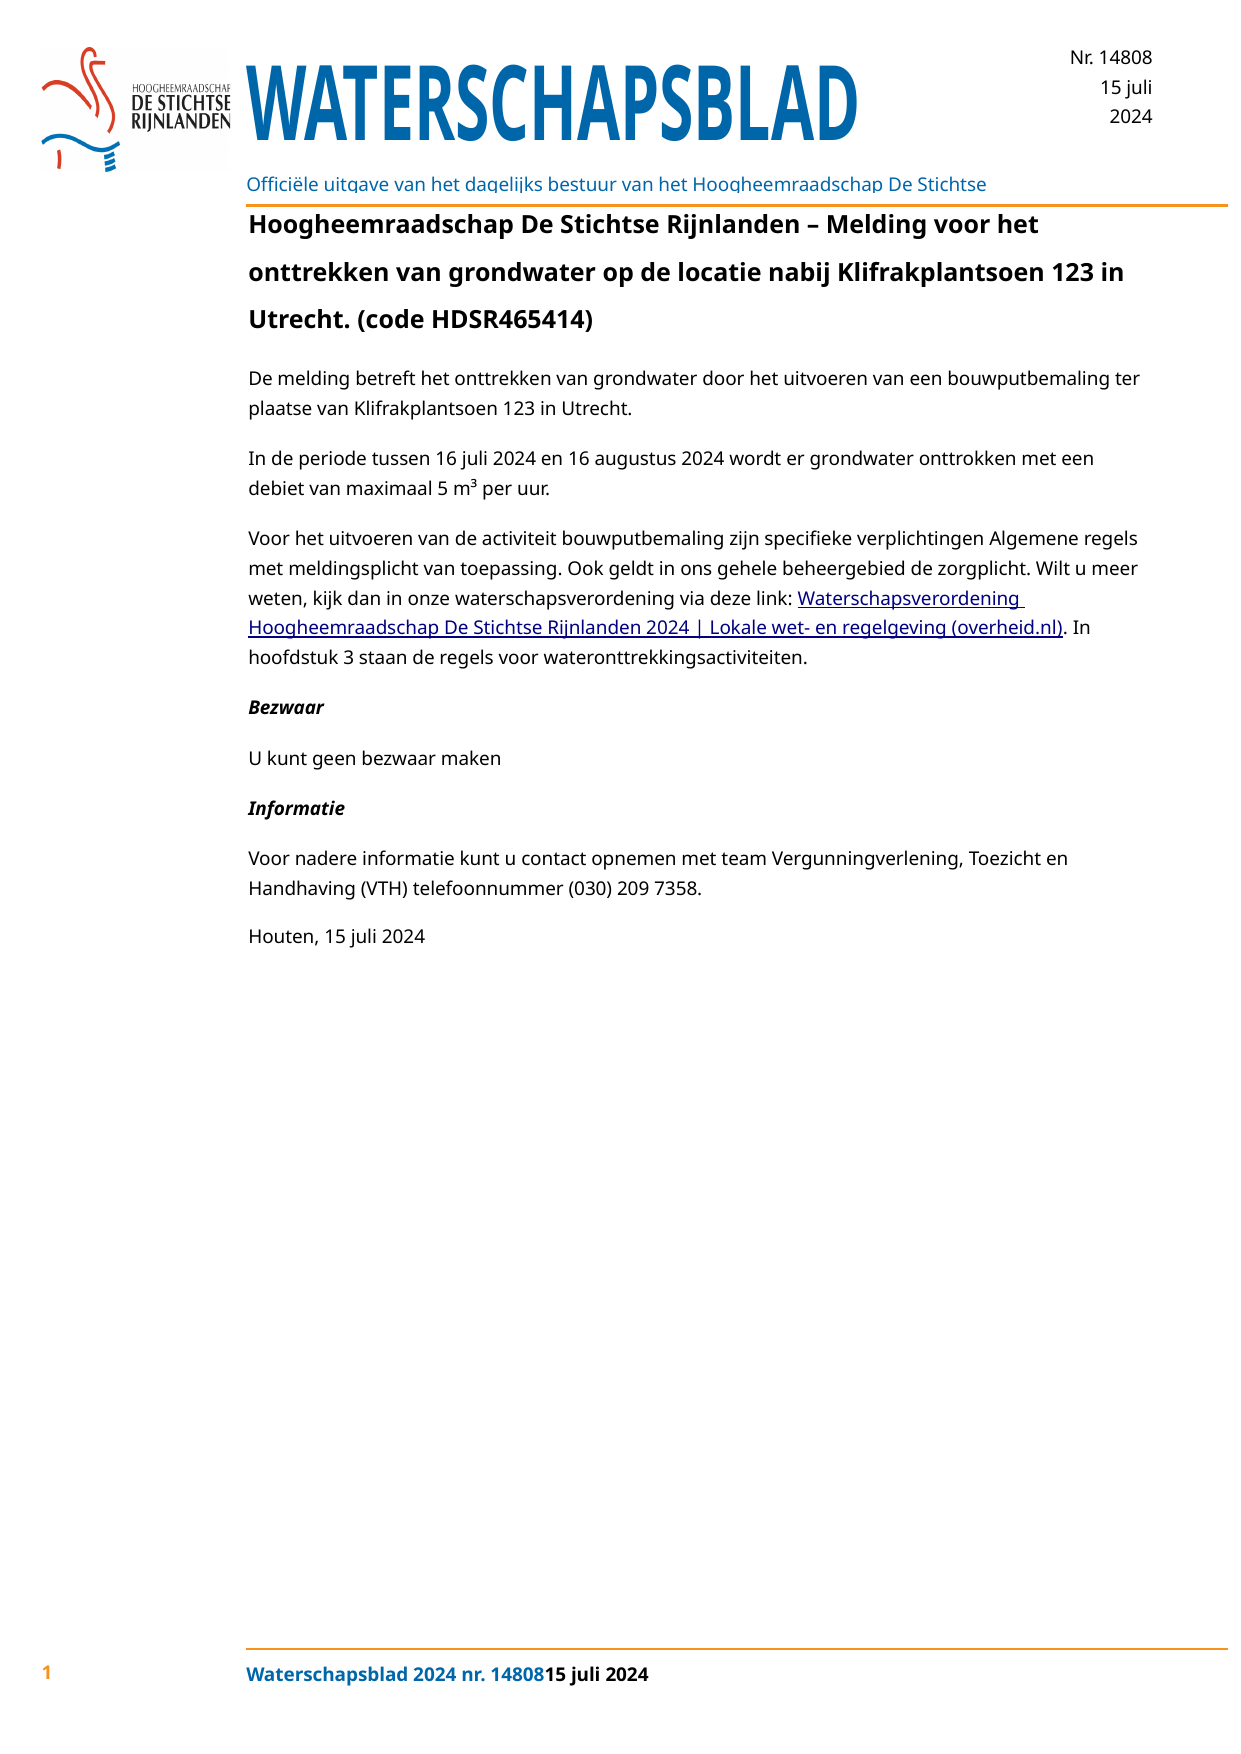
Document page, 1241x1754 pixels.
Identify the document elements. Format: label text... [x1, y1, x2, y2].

text Informatie [248, 795, 1152, 821]
text In de periode tussen 16 juli 2024 en 16 augustus 2024 wordt er grondwater onttrokken met een debiet van maximaal 5 m³ per uur. [248, 446, 1152, 501]
text Hoogheemraadschap De Stichtse Rijnlanden – Melding voor het onttrekken van grondwater op de locatie nabij Klifrakplantsoen 123 in Utrecht. (code HDSR465414) [248, 207, 1152, 336]
text U kunt geen bezwaar maken [248, 745, 1152, 770]
text Voor nadere informatie kunt u contact opnemen met team Vergunningverlening, Toezicht en Handhaving (VTH) telefoonnummer (030) 209 7358. [248, 846, 1152, 901]
text Voor het uitvoeren van de activiteit bouwputbemaling zijn specifieke verplichtingen Algemene regels met meldingsplicht van toepassing. Ook geldt in ons gehele beheergebied de zorgplicht. Wilt u meer weten, kijk dan in onze waterschapsverordening via deze link: Waterschapsverordening Hoogheemraadschap De Stichtse Rijnlanden 2024 | Lokale wet- en regelgeving (overheid.nl). In hoofdstuk 3 staan de regels voor wateronttrekkingsactiviteiten. [248, 526, 1152, 669]
text Houten, 15 juli 2024 [248, 923, 1152, 949]
picture [41, 47, 231, 172]
text Bezwaar [248, 694, 1152, 720]
text De melding betreft het onttrekken van grondwater door het uitvoeren van een bouwputbemaling ter plaatse van Klifrakplantsoen 123 in Utrecht. [248, 366, 1152, 421]
